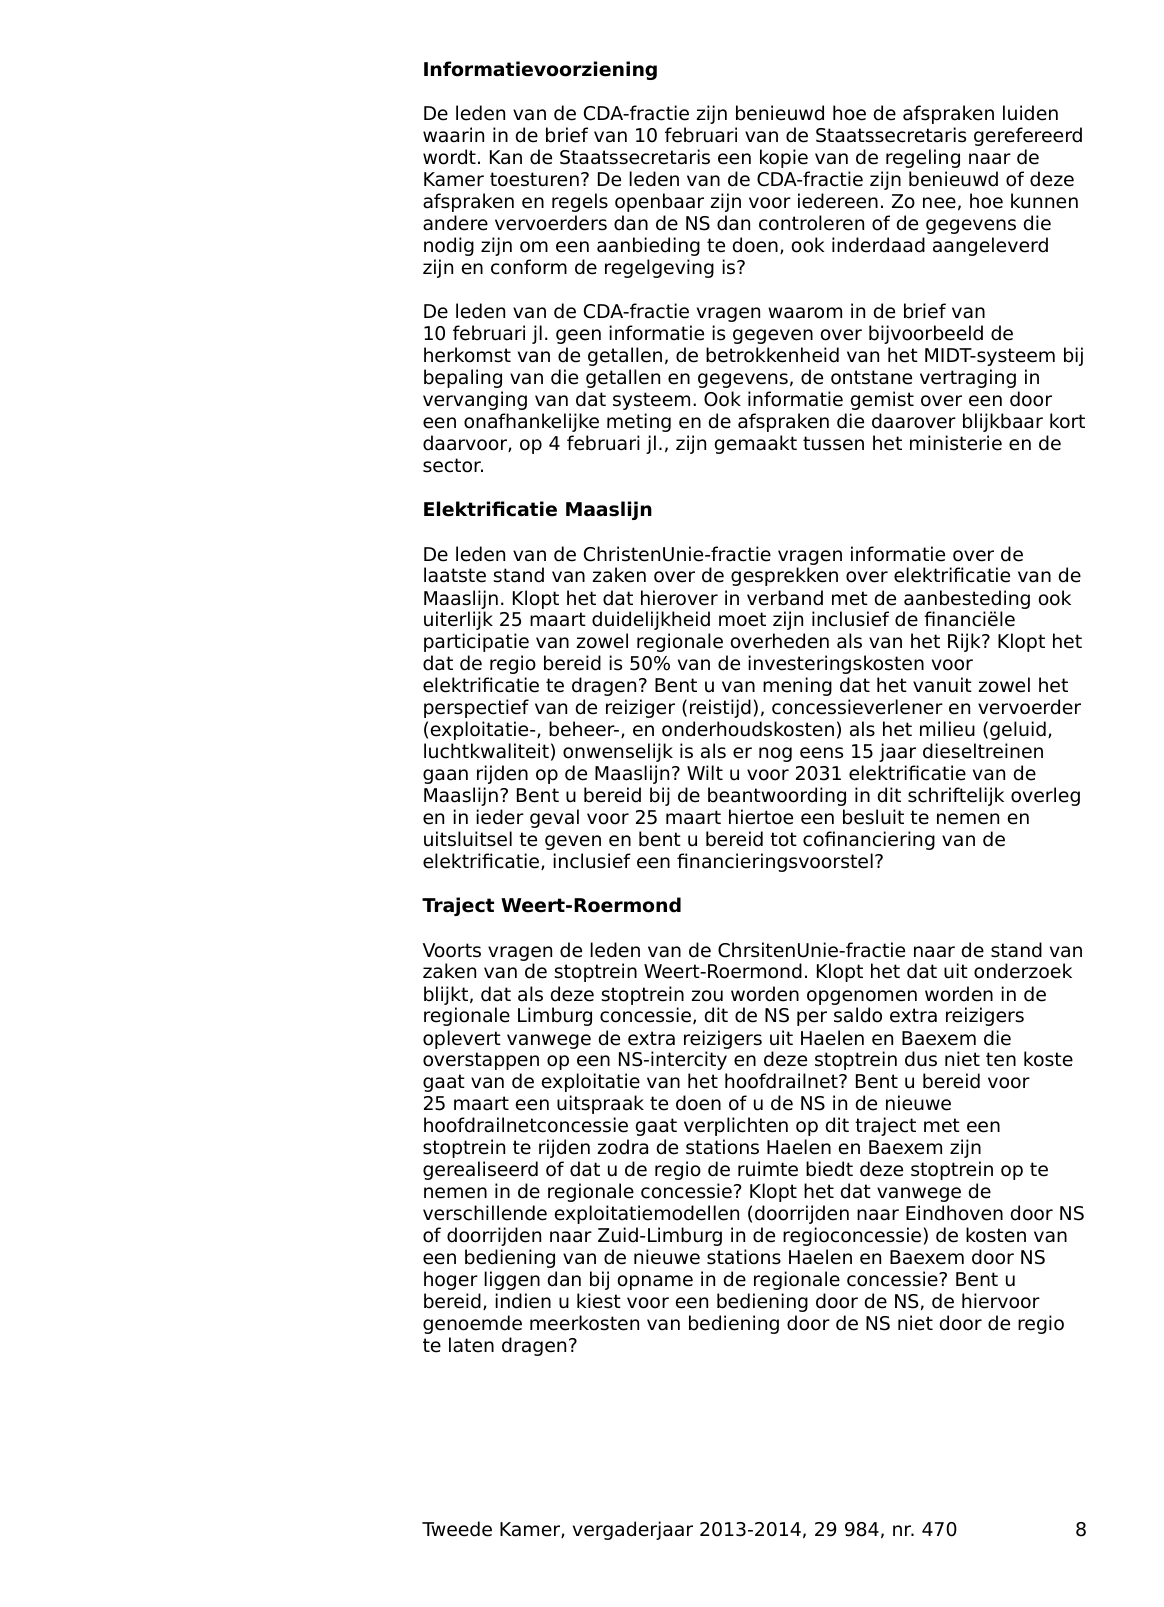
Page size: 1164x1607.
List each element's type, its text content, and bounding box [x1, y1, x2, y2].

text De leden van de ChristenUnie-fractie vragen informatie over de laatste stand van zaken over de gesprekken over elektrificatie van de Maaslijn. Klopt het dat hierover in verband met de aanbesteding ook uiterlijk 25 maart duidelijkheid moet zijn inclusief de financiële participatie van zowel regionale overheden als van het Rijk? Klopt het dat de regio bereid is 50% van de investeringskosten voor elektrificatie te dragen? Bent u van mening dat het vanuit zowel het perspectief van de reiziger (reistijd), concessieverlener en vervoerder (exploitatie-, beheer-, en onderhoudskosten) als het milieu (geluid, luchtkwaliteit) onwenselijk is als er nog eens 15 jaar dieseltreinen gaan rijden op de Maaslijn? Wilt u voor 2031 elektrificatie van de Maaslijn? Bent u bereid bij de beantwoording in dit schriftelijk overleg en in ieder geval voor 25 maart hiertoe een besluit te nemen en uitsluitsel te geven en bent u bereid tot cofinanciering van de elektrificatie, inclusief een financieringsvoorstel? [422, 543, 1087, 873]
subtitle Elektrificatie Maaslijn [422, 499, 1087, 521]
subtitle Informatievoorziening [422, 59, 1087, 81]
text Voorts vragen de leden van de ChrsitenUnie-fractie naar de stand van zaken van de stoptrein Weert-Roermond. Klopt het dat uit onderzoek blijkt, dat als deze stoptrein zou worden opgenomen worden in de regionale Limburg concessie, dit de NS per saldo extra reizigers oplevert vanwege de extra reizigers uit Haelen en Baexem die overstappen op een NS-intercity en deze stoptrein dus niet ten koste gaat van de exploitatie van het hoofdrailnet? Bent u bereid voor 25 maart een uitspraak te doen of u de NS in de nieuwe hoofdrailnetconcessie gaat verplichten op dit traject met een stoptrein te rijden zodra de stations Haelen en Baexem zijn gerealiseerd of dat u de regio de ruimte biedt deze stoptrein op te nemen in de regionale concessie? Klopt het dat vanwege de verschillende exploitatiemodellen (doorrijden naar Eindhoven door NS of doorrijden naar Zuid-Limburg in de regioconcessie) de kosten van een bediening van de nieuwe stations Haelen en Baexem door NS hoger liggen dan bij opname in de regionale concessie? Bent u bereid, indien u kiest voor een bediening door de NS, de hiervoor genoemde meerkosten van bediening door de NS niet door de regio te laten dragen? [422, 939, 1087, 1357]
text De leden van de CDA-fractie zijn benieuwd hoe de afspraken luiden waarin in de brief van 10 februari van de Staatssecretaris gerefereerd wordt. Kan de Staatssecretaris een kopie van de regeling naar de Kamer toesturen? De leden van de CDA-fractie zijn benieuwd of deze afspraken en regels openbaar zijn voor iedereen. Zo nee, hoe kunnen andere vervoerders dan de NS dan controleren of de gegevens die nodig zijn om een aanbieding te doen, ook inderdaad aangeleverd zijn en conform de regelgeving is? [422, 103, 1087, 279]
subtitle Traject Weert-Roermond [422, 895, 1087, 917]
text De leden van de CDA-fractie vragen waarom in de brief van 10 februari jl. geen informatie is gegeven over bijvoorbeeld de herkomst van de getallen, de betrokkenheid van het MIDT-systeem bij bepaling van die getallen en gegevens, de ontstane vertraging in vervanging van dat systeem. Ook informatie gemist over een door een onafhankelijke meting en de afspraken die daarover blijkbaar kort daarvoor, op 4 februari jl., zijn gemaakt tussen het ministerie en de sector. [422, 301, 1087, 477]
